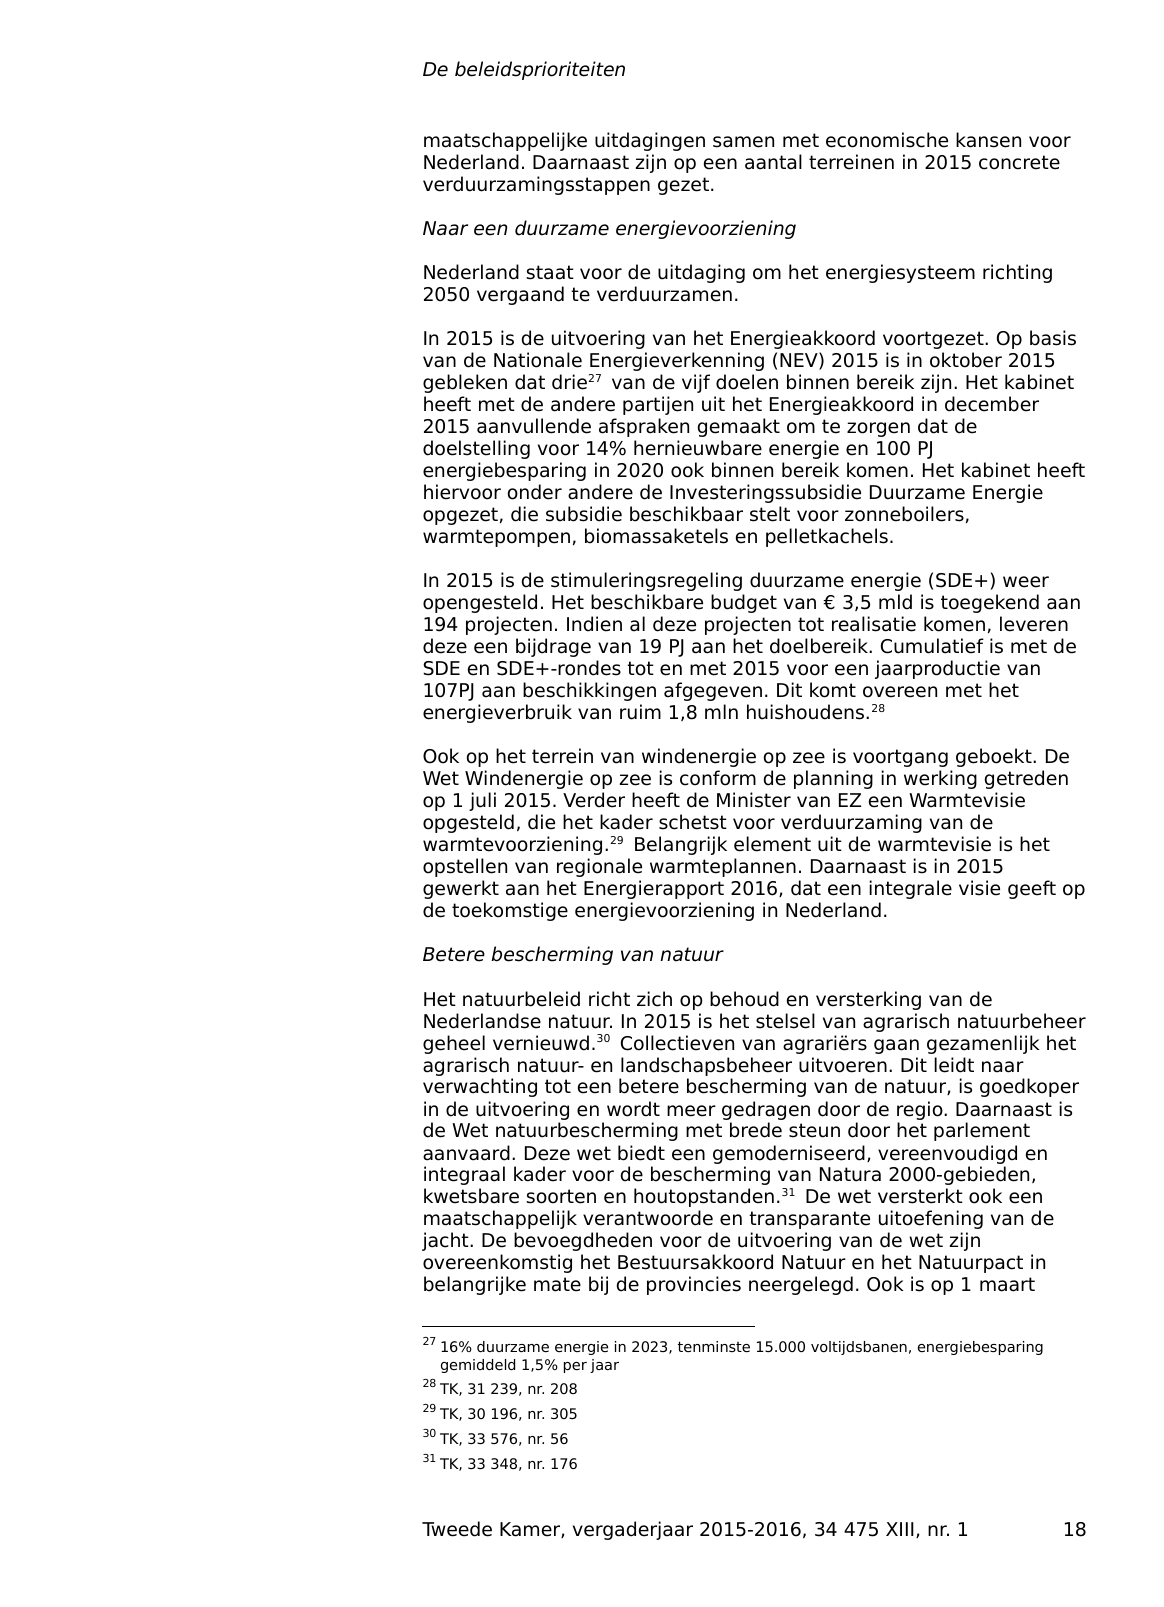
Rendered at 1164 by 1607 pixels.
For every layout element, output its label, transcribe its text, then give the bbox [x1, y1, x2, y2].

text In 2015 is de uitvoering van het Energieakkoord voortgezet. Op basis van de Nationale Energieverkenning (NEV) 2015 is in oktober 2015 gebleken dat drie van de vijf doelen binnen bereik zijn. Het kabinet heeft met de andere partijen uit het Energieakkoord in december 2015 aanvullende afspraken gemaakt om te zorgen dat de doelstelling voor 14% hernieuwbare energie en 100 PJ energiebesparing in 2020 ook binnen bereik komen. Het kabinet heeft hiervoor onder andere de Investeringssubsidie Duurzame Energie opgezet, die subsidie beschikbaar stelt voor zonneboilers, warmtepompen, biomassaketels en pelletkachels. [422, 328, 1087, 548]
text Ook op het terrein van windenergie op zee is voortgang geboekt. De Wet Windenergie op zee is conform de planning in werking getreden op 1 juli 2015. Verder heeft de Minister van EZ een Warmtevisie opgesteld, die het kader schetst voor verduurzaming van de warmtevoorziening. Belangrijk element uit de warmtevisie is het opstellen van regionale warmteplannen. Daarnaast is in 2015 gewerkt aan het Energierapport 2016, dat een integrale visie geeft op de toekomstige energievoorziening in Nederland. [422, 746, 1087, 922]
text In 2015 is de stimuleringsregeling duurzame energie (SDE+) weer opengesteld. Het beschikbare budget van € 3,5 mld is toegekend aan 194 projecten. Indien al deze projecten tot realisatie komen, leveren deze een bijdrage van 19 PJ aan het doelbereik. Cumulatief is met de SDE en SDE+-rondes tot en met 2015 voor een jaarproductie van 107PJ aan beschikkingen afgegeven. Dit komt overeen met het energieverbruik van ruim 1,8 mln huishoudens. [422, 570, 1087, 724]
subtitle Betere bescherming van natuur [422, 944, 1087, 966]
text maatschappelijke uitdagingen samen met economische kansen voor Nederland. Daarnaast zijn op een aantal terreinen in 2015 concrete verduurzamingsstappen gezet. [422, 130, 1087, 196]
text 16% duurzame energie in 2023, tenminste 15.000 voltijdsbanen, energiebesparing gemiddeld 1,5% per jaar [422, 1335, 1087, 1374]
text Nederland staat voor de uitdaging om het energiesysteem richting 2050 vergaand te verduurzamen. [422, 262, 1087, 306]
text TK, 33 348, nr. 176 [422, 1452, 1087, 1474]
subtitle Naar een duurzame energievoorziening [422, 218, 1087, 240]
text TK, 33 576, nr. 56 [422, 1427, 1087, 1449]
text TK, 30 196, nr. 305 [422, 1402, 1087, 1424]
text TK, 31 239, nr. 208 [422, 1377, 1087, 1399]
text Het natuurbeleid richt zich op behoud en versterking van de Nederlandse natuur. In 2015 is het stelsel van agrarisch natuurbeheer geheel vernieuwd. Collectieven van agrariërs gaan gezamenlijk het agrarisch natuur- en landschapsbeheer uitvoeren. Dit leidt naar verwachting tot een betere bescherming van de natuur, is goedkoper in de uitvoering en wordt meer gedragen door de regio. Daarnaast is de Wet natuurbescherming met brede steun door het parlement aanvaard. Deze wet biedt een gemoderniseerd, vereenvoudigd en integraal kader voor de bescherming van Natura 2000-gebieden, kwetsbare soorten en houtopstanden. De wet versterkt ook een maatschappelijk verantwoorde en transparante uitoefening van de jacht. De bevoegdheden voor de uitvoering van de wet zijn overeenkomstig het Bestuursakkoord Natuur en het Natuurpact in belangrijke mate bij de provincies neergelegd. Ook is op 1 maart [422, 988, 1087, 1296]
